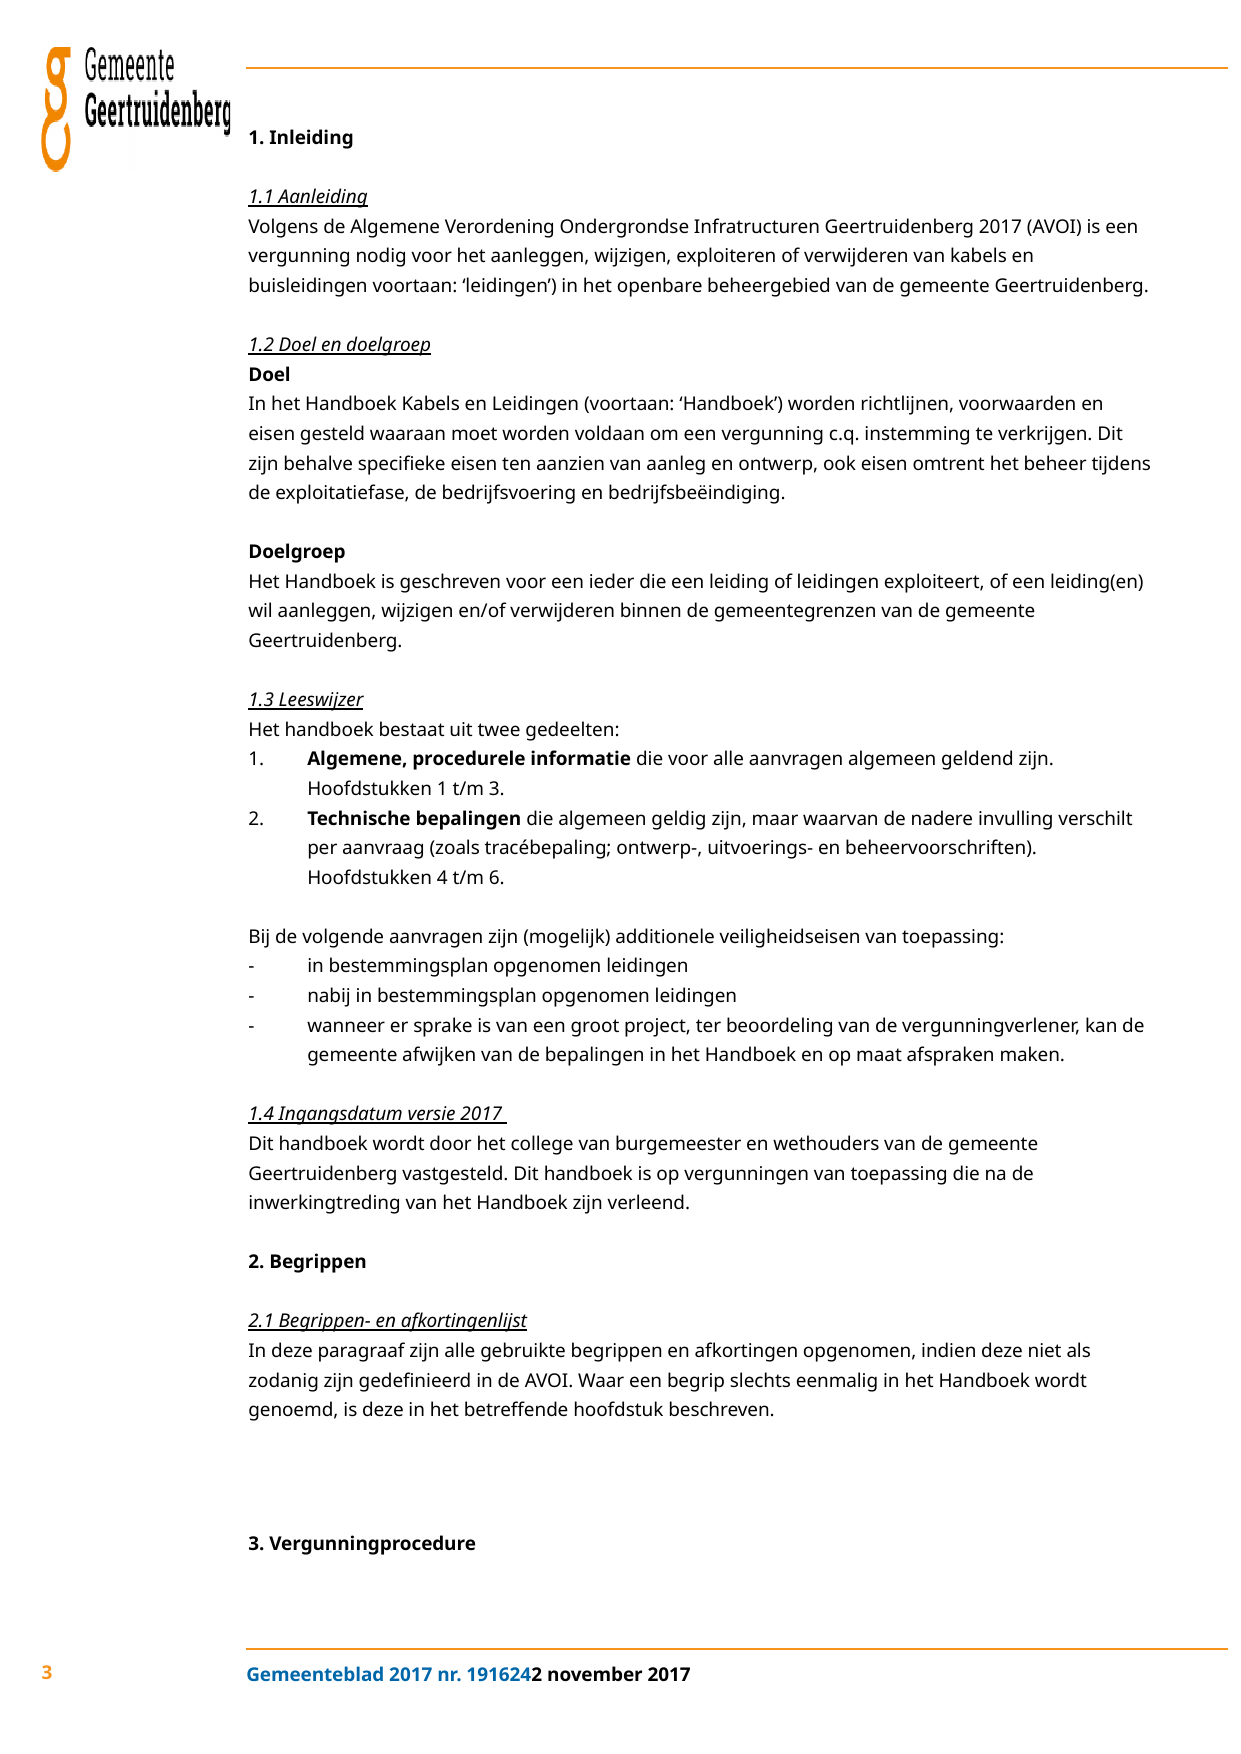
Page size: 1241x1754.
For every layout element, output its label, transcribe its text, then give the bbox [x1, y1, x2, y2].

list in bestemmingsplan opgenomen leidingen [248, 953, 1152, 978]
text 3. Vergunningprocedure [248, 1531, 1152, 1556]
text 1.1 Aanleiding [248, 183, 1152, 209]
list Algemene, procedurele informatie die voor alle aanvragen algemeen geldend zijn. Hoofdstukken 1 t/m 3. [248, 746, 1152, 801]
text 2.1 Begrippen- en afkortingenlijst [248, 1308, 1152, 1333]
text In deze paragraaf zijn alle gebruikte begrippen en afkortingen opgenomen, indien deze niet als zodanig zijn gedefinieerd in de AVOI. Waar een begrip slechts eenmalig in het Handboek wordt genoemd, is deze in het betreffende hoofdstuk beschreven. [248, 1337, 1152, 1422]
list nabij in bestemmingsplan opgenomen leidingen [248, 982, 1152, 1008]
text Het Handboek is geschreven voor een ieder die een leiding of leidingen exploiteert, of een leiding(en) wil aanleggen, wijzigen en/of verwijderen binnen de gemeentegrenzen van de gemeente Geertruidenberg. [248, 568, 1152, 653]
text 1.2 Doel en doelgroep [248, 331, 1152, 357]
text Bij de volgende aanvragen zijn (mogelijk) additionele veiligheidseisen van toepassing: [248, 923, 1152, 949]
text 1.4 Ingangsdatum versie 2017 [248, 1101, 1152, 1126]
text Volgens de Algemene Verordening Ondergrondse Infratructuren Geertruidenberg 2017 (AVOI) is een vergunning nodig voor het aanleggen, wijzigen, exploiteren of verwijderen van kabels en buisleidingen voortaan: ‘leidingen’) in het openbare beheergebied van de gemeente Geertruidenberg. [248, 213, 1152, 298]
text 2. Begrippen [248, 1248, 1152, 1274]
text 1.3 Leeswijzer [248, 686, 1152, 712]
picture [41, 47, 231, 172]
text Dit handboek wordt door het college van burgemeester en wethouders van de gemeente Geertruidenberg vastgesteld. Dit handboek is op vergunningen van toepassing die na de inwerkingtreding van het Handboek zijn verleend. [248, 1130, 1152, 1215]
list Technische bepalingen die algemeen geldig zijn, maar waarvan de nadere invulling verschilt per aanvraag (zoals tracébepaling; ontwerp-, uitvoerings- en beheervoorschriften). Hoofdstukken 4 t/m 6. [248, 805, 1152, 890]
text In het Handboek Kabels en Leidingen (voortaan: ‘Handboek’) worden richtlijnen, voorwaarden en eisen gesteld waaraan moet worden voldaan om een vergunning c.q. instemming te verkrijgen. Dit zijn behalve specifieke eisen ten aanzien van aanleg en ontwerp, ook eisen omtrent het beheer tijdens de exploitatiefase, de bedrijfsvoering en bedrijfsbeëindiging. [248, 391, 1152, 505]
text Doelgroep [248, 538, 1152, 564]
text Doel [248, 361, 1152, 387]
list wanneer er sprake is van een groot project, ter beoordeling van de vergunningverlener, kan de gemeente afwijken van de bepalingen in het Handboek en op maat afspraken maken. [248, 1012, 1152, 1067]
text Het handboek bestaat uit twee gedeelten: [248, 716, 1152, 742]
text 1. Inleiding [248, 124, 1152, 150]
